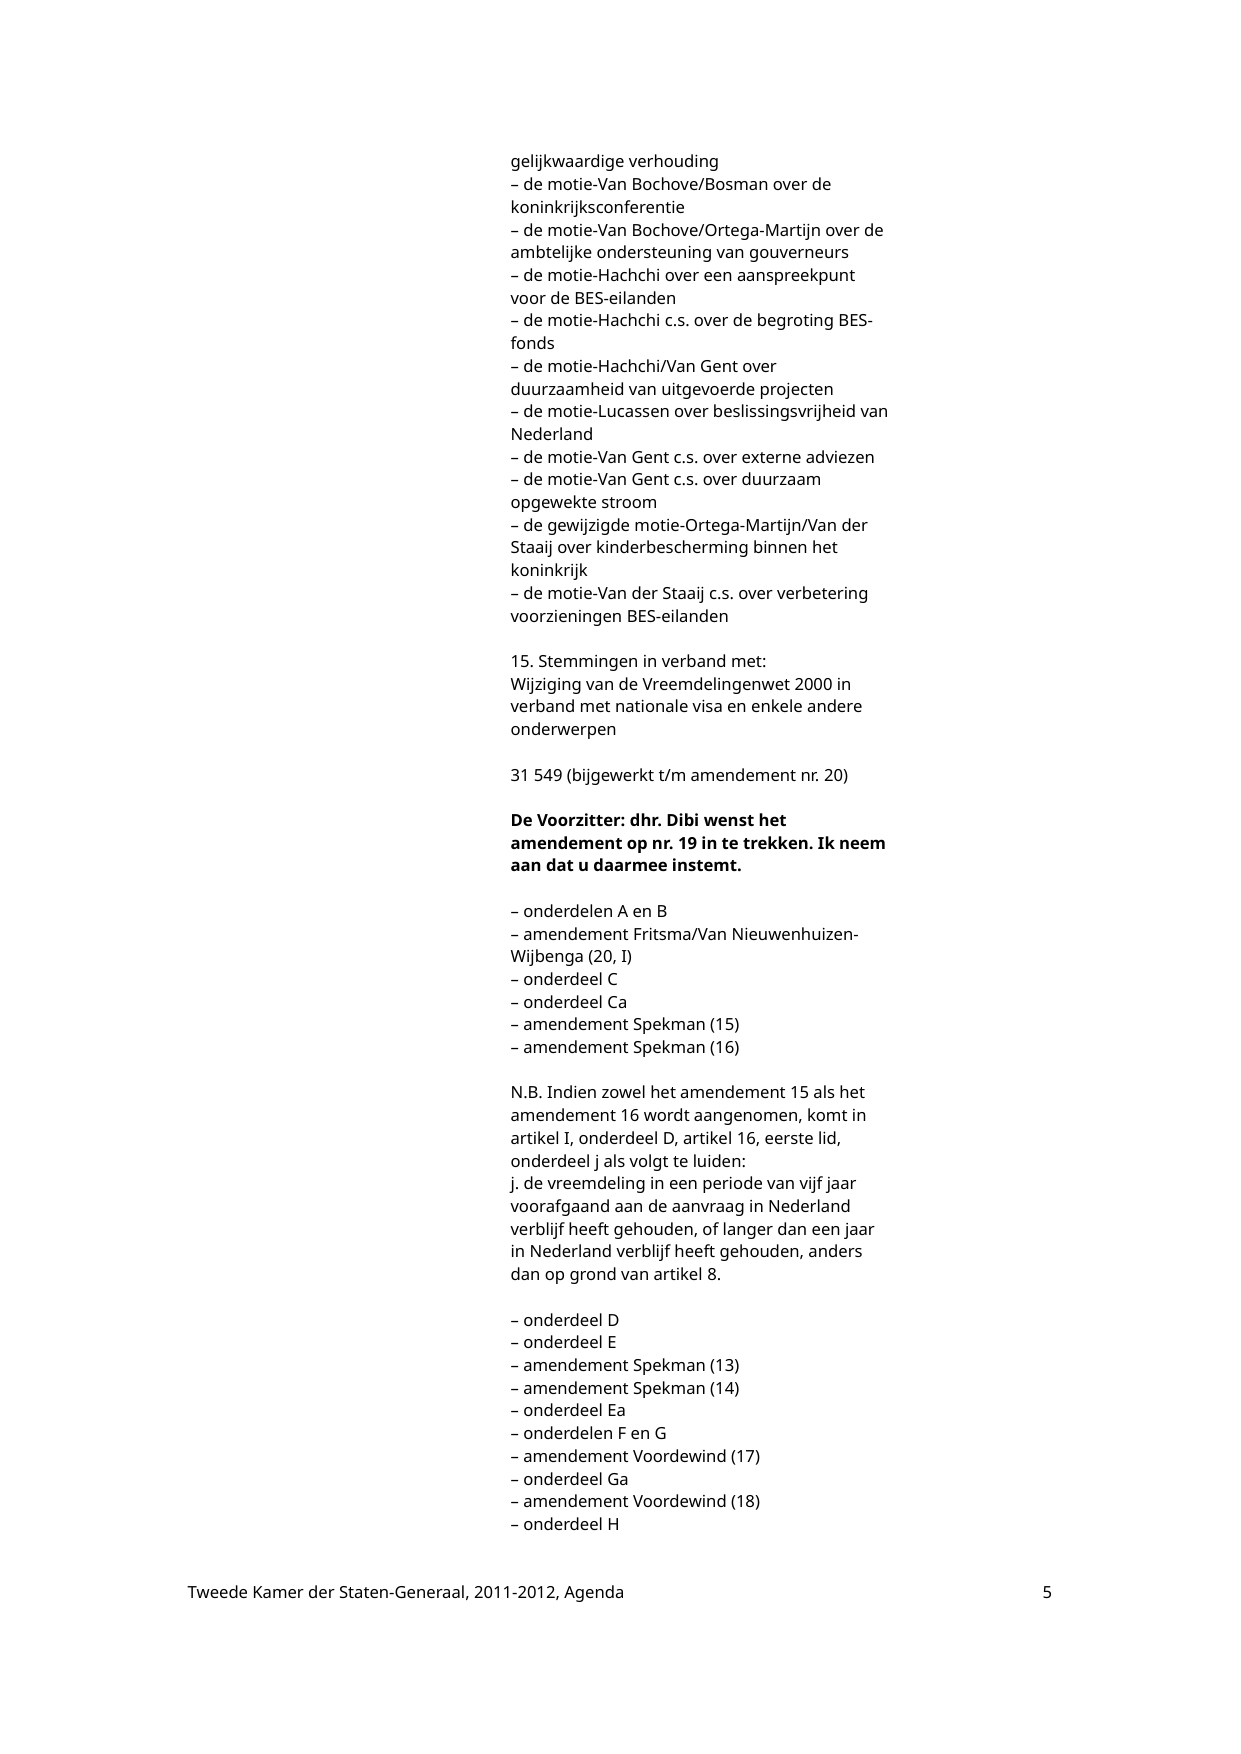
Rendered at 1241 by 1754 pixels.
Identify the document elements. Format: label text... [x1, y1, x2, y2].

table_cell gelijkwaardige verhouding [510, 150, 893, 173]
table_cell [893, 1285, 961, 1308]
table_cell [893, 899, 961, 922]
table_cell [961, 1467, 1053, 1490]
table_cell [961, 763, 1053, 786]
table_cell [893, 1036, 961, 1058]
table_cell [510, 627, 893, 649]
table_cell [893, 264, 961, 309]
table_cell [961, 877, 1053, 899]
table_cell – onderdeel C [510, 968, 893, 990]
table_cell [961, 650, 1053, 672]
table_cell [893, 1399, 961, 1422]
table_cell [893, 1444, 961, 1467]
table_cell [961, 468, 1053, 513]
table_cell [510, 740, 893, 763]
table_cell – onderdeel Ea [510, 1399, 893, 1422]
table_cell Wijziging van de Vreemdelingenwet 2000 in verband met nationale visa en enkele andere onderwerpen [510, 672, 893, 740]
table_cell – de motie-Hachchi/Van Gent over duurzaamheid van uitgevoerde projecten [510, 354, 893, 400]
table_cell [961, 218, 1053, 263]
table_cell – de motie-Van Bochove/Bosman over de koninkrijksconferentie [510, 173, 893, 218]
table_cell – amendement Voordewind (18) [510, 1490, 893, 1512]
table_cell [893, 1013, 961, 1036]
table_cell [893, 218, 961, 263]
table_cell [961, 1490, 1053, 1512]
table_cell [893, 627, 961, 649]
table_cell [961, 445, 1053, 468]
table_cell [961, 1036, 1053, 1058]
table_cell – amendement Fritsma/Van Nieuwenhuizen-Wijbenga (20, I) [510, 922, 893, 967]
table_cell [893, 445, 961, 468]
table_cell – de motie-Van Gent c.s. over duurzaam opgewekte stroom [510, 468, 893, 513]
table_cell – onderdelen F en G [510, 1422, 893, 1444]
table_cell [893, 400, 961, 445]
table_cell [961, 786, 1053, 808]
table_cell – de motie-Hachchi c.s. over de begroting BES-fonds [510, 309, 893, 354]
table_cell – de gewijzigde motie-Ortega-Martijn/Van der Staaij over kinderbescherming binnen het koninkrijk [510, 513, 893, 581]
table_cell [893, 513, 961, 581]
table_cell [961, 150, 1053, 173]
table_cell [893, 672, 961, 740]
table_cell [893, 1172, 961, 1285]
table_cell – onderdeel D [510, 1308, 893, 1331]
table_cell [893, 990, 961, 1013]
table_cell [510, 877, 893, 899]
table_cell [893, 1308, 961, 1331]
table_cell [961, 1172, 1053, 1285]
table_cell [961, 1081, 1053, 1172]
table_cell [961, 1058, 1053, 1081]
table_cell – amendement Spekman (15) [510, 1013, 893, 1036]
table_cell [893, 354, 961, 400]
table_header [188, 150, 510, 1535]
table_cell [893, 1490, 961, 1512]
table_cell [893, 809, 961, 877]
table_cell [961, 1354, 1053, 1376]
table_cell – amendement Voordewind (17) [510, 1444, 893, 1467]
table_cell 31 549 (bijgewerkt t/m amendement nr. 20) [510, 763, 893, 786]
table_cell [961, 922, 1053, 967]
table_cell [961, 264, 1053, 309]
table_cell – onderdeel E [510, 1331, 893, 1353]
table_cell – onderdeel Ca [510, 990, 893, 1013]
table_cell [893, 740, 961, 763]
table_cell [893, 786, 961, 808]
table_cell [961, 672, 1053, 740]
table_cell – amendement Spekman (16) [510, 1036, 893, 1058]
table_cell [893, 922, 961, 967]
table_cell – de motie-Van Gent c.s. over externe adviezen [510, 445, 893, 468]
table_cell – de motie-Hachchi over een aanspreekpunt voor de BES-eilanden [510, 264, 893, 309]
table_cell [961, 1308, 1053, 1331]
table_cell [893, 1354, 961, 1376]
table_cell [961, 1444, 1053, 1467]
table_cell De Voorzitter: dhr. Dibi wenst het amendement op nr. 19 in te trekken. Ik neem aan dat u daarmee instemt. [510, 809, 893, 877]
table_cell [893, 1467, 961, 1490]
table_cell [893, 1422, 961, 1444]
table_cell [961, 1376, 1053, 1399]
table_cell [961, 581, 1053, 627]
table_cell [893, 150, 961, 173]
table_cell [961, 513, 1053, 581]
table_cell [893, 309, 961, 354]
table_cell [961, 968, 1053, 990]
table_cell [961, 309, 1053, 354]
table_cell [961, 1285, 1053, 1308]
table_cell [893, 968, 961, 990]
table_cell [893, 1081, 961, 1172]
table_cell – de motie-Van Bochove/Ortega-Martijn over de ambtelijke ondersteuning van gouverneurs [510, 218, 893, 263]
table_cell [893, 1513, 961, 1535]
table_cell [893, 1058, 961, 1081]
table_cell [961, 1513, 1053, 1535]
table_cell [893, 581, 961, 627]
table_cell – de motie-Van der Staaij c.s. over verbetering voorzieningen BES-eilanden [510, 581, 893, 627]
table_cell [893, 650, 961, 672]
table_cell [961, 990, 1053, 1013]
table_cell [961, 1013, 1053, 1036]
table_cell – onderdeel H [510, 1513, 893, 1535]
table_cell [961, 1331, 1053, 1353]
table_cell [510, 1058, 893, 1081]
table_cell [893, 877, 961, 899]
table_cell [510, 1285, 893, 1308]
table_cell – amendement Spekman (14) [510, 1376, 893, 1399]
table_cell [893, 173, 961, 218]
table_cell [961, 354, 1053, 400]
table_cell [961, 1399, 1053, 1422]
table_cell – amendement Spekman (13) [510, 1354, 893, 1376]
table_cell [893, 468, 961, 513]
table_cell [893, 1376, 961, 1399]
table_cell 15. Stemmingen in verband met: [510, 650, 893, 672]
table_cell [510, 786, 893, 808]
table_cell [893, 1331, 961, 1353]
table_cell j. de vreemdeling in een periode van vijf jaar voorafgaand aan de aanvraag in Nederland verblijf heeft gehouden, of langer dan een jaar in Nederland verblijf heeft gehouden, anders dan op grond van artikel 8. [510, 1172, 893, 1285]
table_cell – de motie-Lucassen over beslissingsvrijheid van Nederland [510, 400, 893, 445]
table_cell [893, 763, 961, 786]
table_cell [961, 1422, 1053, 1444]
table_cell [961, 809, 1053, 877]
table_cell N.B. Indien zowel het amendement 15 als het amendement 16 wordt aangenomen, komt in artikel I, onderdeel D, artikel 16, eerste lid, onderdeel j als volgt te luiden: [510, 1081, 893, 1172]
table_cell [961, 400, 1053, 445]
table_cell – onderdelen A en B [510, 899, 893, 922]
table_cell [961, 627, 1053, 649]
table_cell [961, 899, 1053, 922]
table_cell [961, 173, 1053, 218]
table_cell – onderdeel Ga [510, 1467, 893, 1490]
table_cell [961, 740, 1053, 763]
